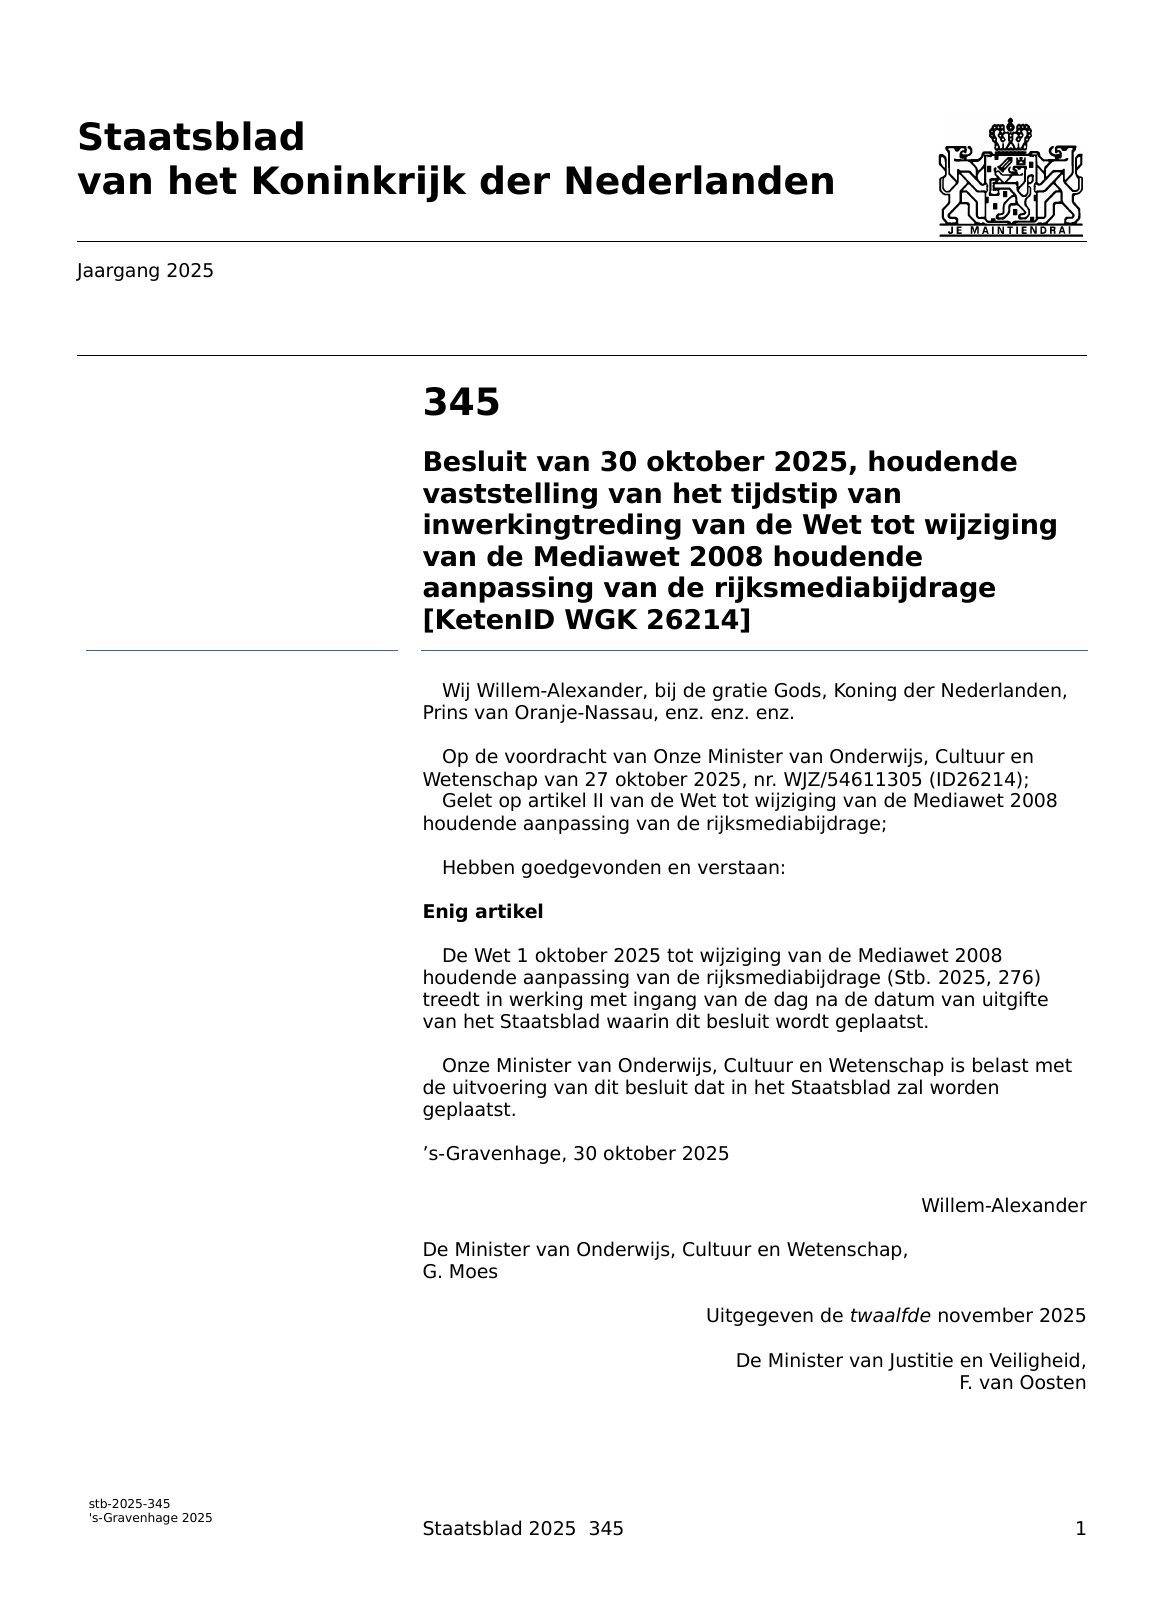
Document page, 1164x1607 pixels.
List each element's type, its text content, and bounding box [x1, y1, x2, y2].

table_header Staatsblad van het Koninkrijk der Nederlanden [77, 100, 886, 241]
subtitle Enig artikel [422, 901, 1087, 923]
text 's-Gravenhage 2025 [88, 1511, 323, 1525]
text De Wet 1 oktober 2025 tot wijziging van de Mediawet 2008 houdende aanpassing van de rijksmediabijdrage (Stb. 2025, 276) treedt in werking met ingang van de dag na de datum van uitgifte van het Staatsblad waarin dit besluit wordt geplaatst. [422, 945, 1087, 1033]
picture [936, 115, 1087, 240]
text Wij Willem-Alexander, bij de gratie Gods, Koning der Nederlanden, Prins van Oranje-Nassau, enz. enz. enz. [422, 680, 1087, 724]
subtitle 345 [422, 381, 1087, 424]
text Besluit van 30 oktober 2025, houdende vaststelling van het tijdstip van inwerkingtreding van de Wet tot wijziging van de Mediawet 2008 houdende aanpassing van de rijksmediabijdrage [KetenID WGK 26214] [422, 447, 1087, 636]
text Gelet op artikel II van de Wet tot wijziging van de Mediawet 2008 houdende aanpassing van de rijksmediabijdrage; [422, 790, 1087, 834]
text stb-2025-345 [88, 1497, 323, 1511]
text Uitgegeven de twaalfde november 2025 [422, 1305, 1087, 1327]
text Willem-Alexander [422, 1195, 1087, 1217]
text Onze Minister van Onderwijs, Cultuur en Wetenschap is belast met de uitvoering van dit besluit dat in het Staatsblad zal worden geplaatst. [422, 1055, 1087, 1121]
text Hebben goedgevonden en verstaan: [422, 857, 1087, 878]
text Op de voordracht van Onze Minister van Onderwijs, Cultuur en Wetenschap van 27 oktober 2025, nr. WJZ/54611305 (ID26214); [422, 746, 1087, 790]
text ’s-Gravenhage, 30 oktober 2025 [422, 1143, 1087, 1165]
text De Minister van Justitie en Veiligheid, F. van Oosten [422, 1349, 1087, 1393]
table_header [886, 100, 1087, 241]
table_cell Jaargang 2025 [77, 242, 1087, 355]
text De Minister van Onderwijs, Cultuur en Wetenschap, G. Moes [422, 1239, 1087, 1283]
